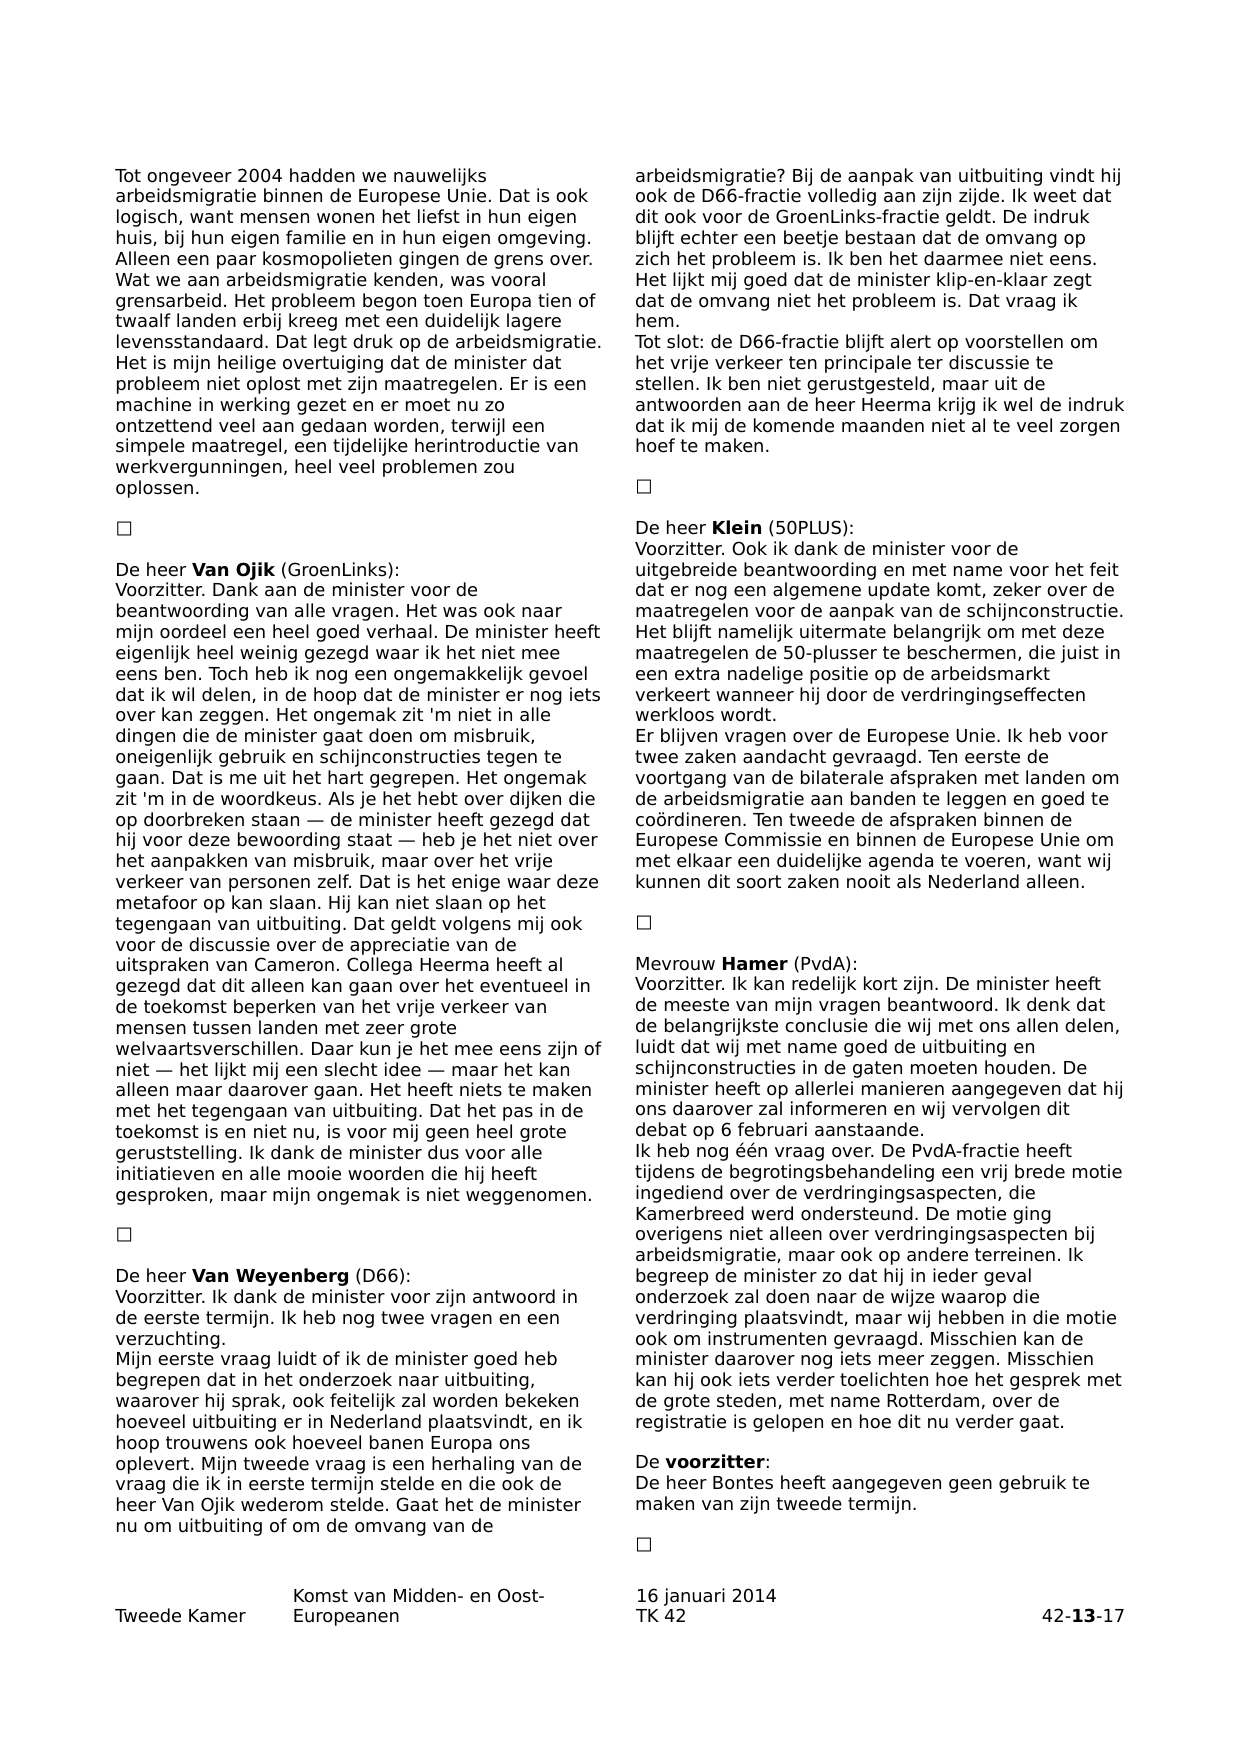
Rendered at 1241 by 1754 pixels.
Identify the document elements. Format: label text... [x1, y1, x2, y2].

text Er blijven vragen over de Europese Unie. Ik heb voor twee zaken aandacht gevraagd. Ten eerste de voortgang van de bilaterale afspraken met landen om de arbeidsmigratie aan banden te leggen en goed te coördineren. Ten tweede de afspraken binnen de Europese Commissie en binnen de Europese Unie om met elkaar een duidelijke agenda te voeren, want wij kunnen dit soort zaken nooit als Nederland alleen. [635, 726, 1125, 893]
text arbeidsmigratie? Bij de aanpak van uitbuiting vindt hij ook de D66-fractie volledig aan zijn zijde. Ik weet dat dit ook voor de GroenLinks-fractie geldt. De indruk blijft echter een beetje bestaan dat de omvang op zich het probleem is. Ik ben het daarmee niet eens. Het lijkt mij goed dat de minister klip-en-klaar zegt dat de omvang niet het probleem is. Dat vraag ik hem. [635, 165, 1125, 332]
text Voorzitter. Ik kan redelijk kort zijn. De minister heeft de meeste van mijn vragen beantwoord. Ik denk dat de belangrijkste conclusie die wij met ons allen delen, luidt dat wij met name goed de uitbuiting en schijnconstructies in de gaten moeten houden. De minister heeft op allerlei manieren aangegeven dat hij ons daarover zal informeren en wij vervolgen dit debat op 6 februari aanstaande. [635, 974, 1125, 1141]
text De heer Bontes heeft aangegeven geen gebruik te maken van zijn tweede termijn. [635, 1473, 1125, 1515]
text ⬜ [115, 519, 605, 539]
text ⬜ [635, 1535, 1125, 1556]
text Voorzitter. Ik dank de minister voor zijn antwoord in de eerste termijn. Ik heb nog twee vragen en een verzuchting. [115, 1287, 605, 1349]
text Ik heb nog één vraag over. De PvdA-fractie heeft tijdens de begrotingsbehandeling een vrij brede motie ingediend over de verdringingsaspecten, die Kamerbreed werd ondersteund. De motie ging overigens niet alleen over verdringingsaspecten bij arbeidsmigratie, maar ook op andere terreinen. Ik begreep de minister zo dat hij in ieder geval onderzoek zal doen naar de wijze waarop die verdringing plaatsvindt, maar wij hebben in die motie ook om instrumenten gevraagd. Misschien kan de minister daarover nog iets meer zeggen. Misschien kan hij ook iets verder toelichten hoe het gesprek met de grote steden, met name Rotterdam, over de registratie is gelopen en hoe dit nu verder gaat. [635, 1141, 1125, 1432]
text ⬜ [635, 477, 1125, 498]
text De heer Klein (50PLUS): [635, 518, 1125, 538]
text Mijn eerste vraag luidt of ik de minister goed heb begrepen dat in het onderzoek naar uitbuiting, waarover hij sprak, ook feitelijk zal worden bekeken hoeveel uitbuiting er in Nederland plaatsvindt, en ik hoop trouwens ook hoeveel banen Europa ons oplevert. Mijn tweede vraag is een herhaling van de vraag die ik in eerste termijn stelde en die ook de heer Van Ojik wederom stelde. Gaat het de minister nu om uitbuiting of om de omvang van de [115, 1349, 605, 1537]
text Tot ongeveer 2004 hadden we nauwelijks arbeidsmigratie binnen de Europese Unie. Dat is ook logisch, want mensen wonen het liefst in hun eigen huis, bij hun eigen familie en in hun eigen omgeving. Alleen een paar kosmopolieten gingen de grens over. Wat we aan arbeidsmigratie kenden, was vooral grensarbeid. Het probleem begon toen Europa tien of twaalf landen erbij kreeg met een duidelijk lagere levensstandaard. Dat legt druk op de arbeidsmigratie. Het is mijn heilige overtuiging dat de minister dat probleem niet oplost met zijn maatregelen. Er is een machine in werking gezet en er moet nu zo ontzettend veel aan gedaan worden, terwijl een simpele maatregel, een tijdelijke herintroductie van werkvergunningen, heel veel problemen zou oplossen. [115, 165, 605, 499]
text De heer Van Weyenberg (D66): [115, 1266, 605, 1287]
text Voorzitter. Dank aan de minister voor de beantwoording van alle vragen. Het was ook naar mijn oordeel een heel goed verhaal. De minister heeft eigenlijk heel weinig gezegd waar ik het niet mee eens ben. Toch heb ik nog een ongemakkelijk gevoel dat ik wil delen, in de hoop dat de minister er nog iets over kan zeggen. Het ongemak zit 'm niet in alle dingen die de minister gaat doen om misbruik, oneigenlijk gebruik en schijnconstructies tegen te gaan. Dat is me uit het hart gegrepen. Het ongemak zit 'm in de woordkeus. Als je het hebt over dijken die op doorbreken staan — de minister heeft gezegd dat hij voor deze bewoording staat — heb je het niet over het aanpakken van misbruik, maar over het vrije verkeer van personen zelf. Dat is het enige waar deze metafoor op kan slaan. Hij kan niet slaan op het tegengaan van uitbuiting. Dat geldt volgens mij ook voor de discussie over de appreciatie van de uitspraken van Cameron. Collega Heerma heeft al gezegd dat dit alleen kan gaan over het eventueel in de toekomst beperken van het vrije verkeer van mensen tussen landen met zeer grote welvaartsverschillen. Daar kun je het mee eens zijn of niet — het lijkt mij een slecht idee — maar het kan alleen maar daarover gaan. Het heeft niets te maken met het tegengaan van uitbuiting. Dat het pas in de toekomst is en niet nu, is voor mij geen heel grote geruststelling. Ik dank de minister dus voor alle initiatieven en alle mooie woorden die hij heeft gesproken, maar mijn ongemak is niet weggenomen. [115, 580, 605, 1205]
text ⬜ [115, 1225, 605, 1246]
text Tot slot: de D66-fractie blijft alert op voorstellen om het vrije verkeer ten principale ter discussie te stellen. Ik ben niet gerustgesteld, maar uit de antwoorden aan de heer Heerma krijg ik wel de indruk dat ik mij de komende maanden niet al te veel zorgen hoef te maken. [635, 332, 1125, 457]
text Mevrouw Hamer (PvdA): [635, 953, 1125, 974]
text Voorzitter. Ook ik dank de minister voor de uitgebreide beantwoording en met name voor het feit dat er nog een algemene update komt, zeker over de maatregelen voor de aanpak van de schijnconstructie. Het blijft namelijk uitermate belangrijk om met deze maatregelen de 50-plusser te beschermen, die juist in een extra nadelige positie op de arbeidsmarkt verkeert wanneer hij door de verdringingseffecten werkloos wordt. [635, 538, 1125, 726]
text ⬜ [635, 913, 1125, 933]
text De voorzitter: [635, 1452, 1125, 1473]
text De heer Van Ojik (GroenLinks): [115, 559, 605, 580]
